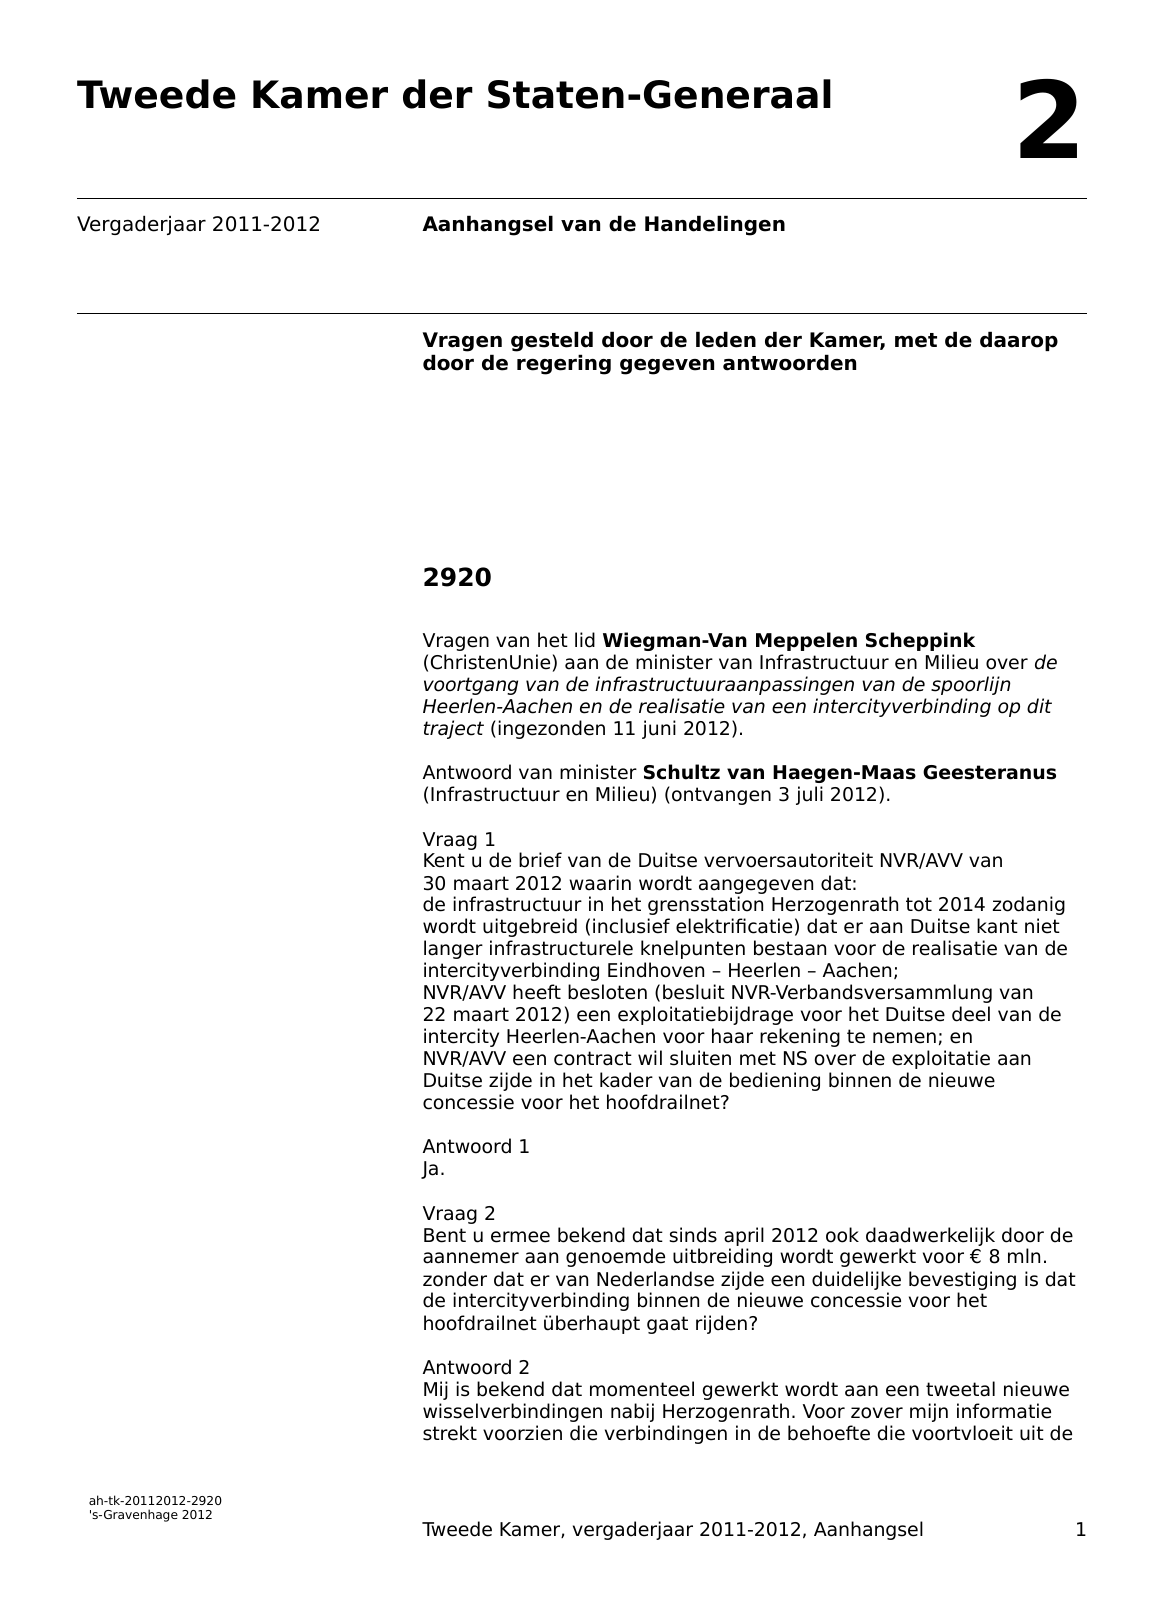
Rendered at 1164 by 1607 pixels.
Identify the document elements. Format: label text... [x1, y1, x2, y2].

text Antwoord 2 [422, 1357, 1087, 1378]
text Antwoord van minister Schultz van Haegen-Maas Geesteranus (Infrastructuur en Milieu) (ontvangen 3 juli 2012). [422, 762, 1087, 806]
text 's-Gravenhage 2012 [88, 1508, 323, 1522]
text de infrastructuur in het grensstation Herzogenrath tot 2014 zodanig wordt uitgebreid (inclusief elektrificatie) dat er aan Duitse kant niet langer infrastructurele knelpunten bestaan voor de realisatie van de intercityverbinding Eindhoven – Heerlen – Aachen; [422, 894, 1087, 982]
text NVR/AVV een contract wil sluiten met NS over de exploitatie aan Duitse zijde in het kader van de bediening binnen de nieuwe concessie voor het hoofdrailnet? [422, 1048, 1087, 1114]
table_cell [77, 314, 422, 375]
text Vraag 2 [422, 1202, 1087, 1224]
text NVR/AVV heeft besloten (besluit NVR-Verbandsversammlung van 22 maart 2012) een exploitatiebijdrage voor het Duitse deel van de intercity Heerlen-Aachen voor haar rekening te nemen; en [422, 982, 1087, 1048]
text 2920 [422, 563, 1087, 592]
text Vraag 1 [422, 828, 1087, 850]
text Vragen van het lid Wiegman-Van Meppelen Scheppink (ChristenUnie) aan de minister van Infrastructuur en Milieu over de voortgang van de infrastructuuraanpassingen van de spoorlijn Heerlen-Aachen en de realisatie van een intercityverbinding op dit traject (ingezonden 11 juni 2012). [422, 630, 1087, 740]
table_cell Vergaderjaar 2011-2012 [77, 199, 422, 313]
text Mij is bekend dat momenteel gewerkt wordt aan een tweetal nieuwe wisselverbindingen nabij Herzogenrath. Voor zover mijn informatie strekt voorzien die verbindingen in de behoefte die voortvloeit uit de [422, 1378, 1087, 1444]
table_cell Vragen gesteld door de leden der Kamer, met de daarop door de regering gegeven antwoorden [422, 314, 1087, 375]
text Antwoord 1 [422, 1136, 1087, 1158]
text Kent u de brief van de Duitse vervoersautoriteit NVR/AVV van 30 maart 2012 waarin wordt aangegeven dat: [422, 850, 1087, 894]
table_header 2 [886, 59, 1087, 198]
text Bent u ermee bekend dat sinds april 2012 ook daadwerkelijk door de aannemer aan genoemde uitbreiding wordt gewerkt voor € 8 mln. zonder dat er van Nederlandse zijde een duidelijke bevestiging is dat de intercityverbinding binnen de nieuwe concessie voor het hoofdrailnet überhaupt gaat rijden? [422, 1224, 1087, 1334]
table_cell Aanhangsel van de Handelingen [422, 199, 1087, 313]
table_header Tweede Kamer der Staten-Generaal [77, 59, 886, 198]
text ah-tk-20112012-2920 [88, 1494, 323, 1508]
text Ja. [422, 1158, 1087, 1180]
